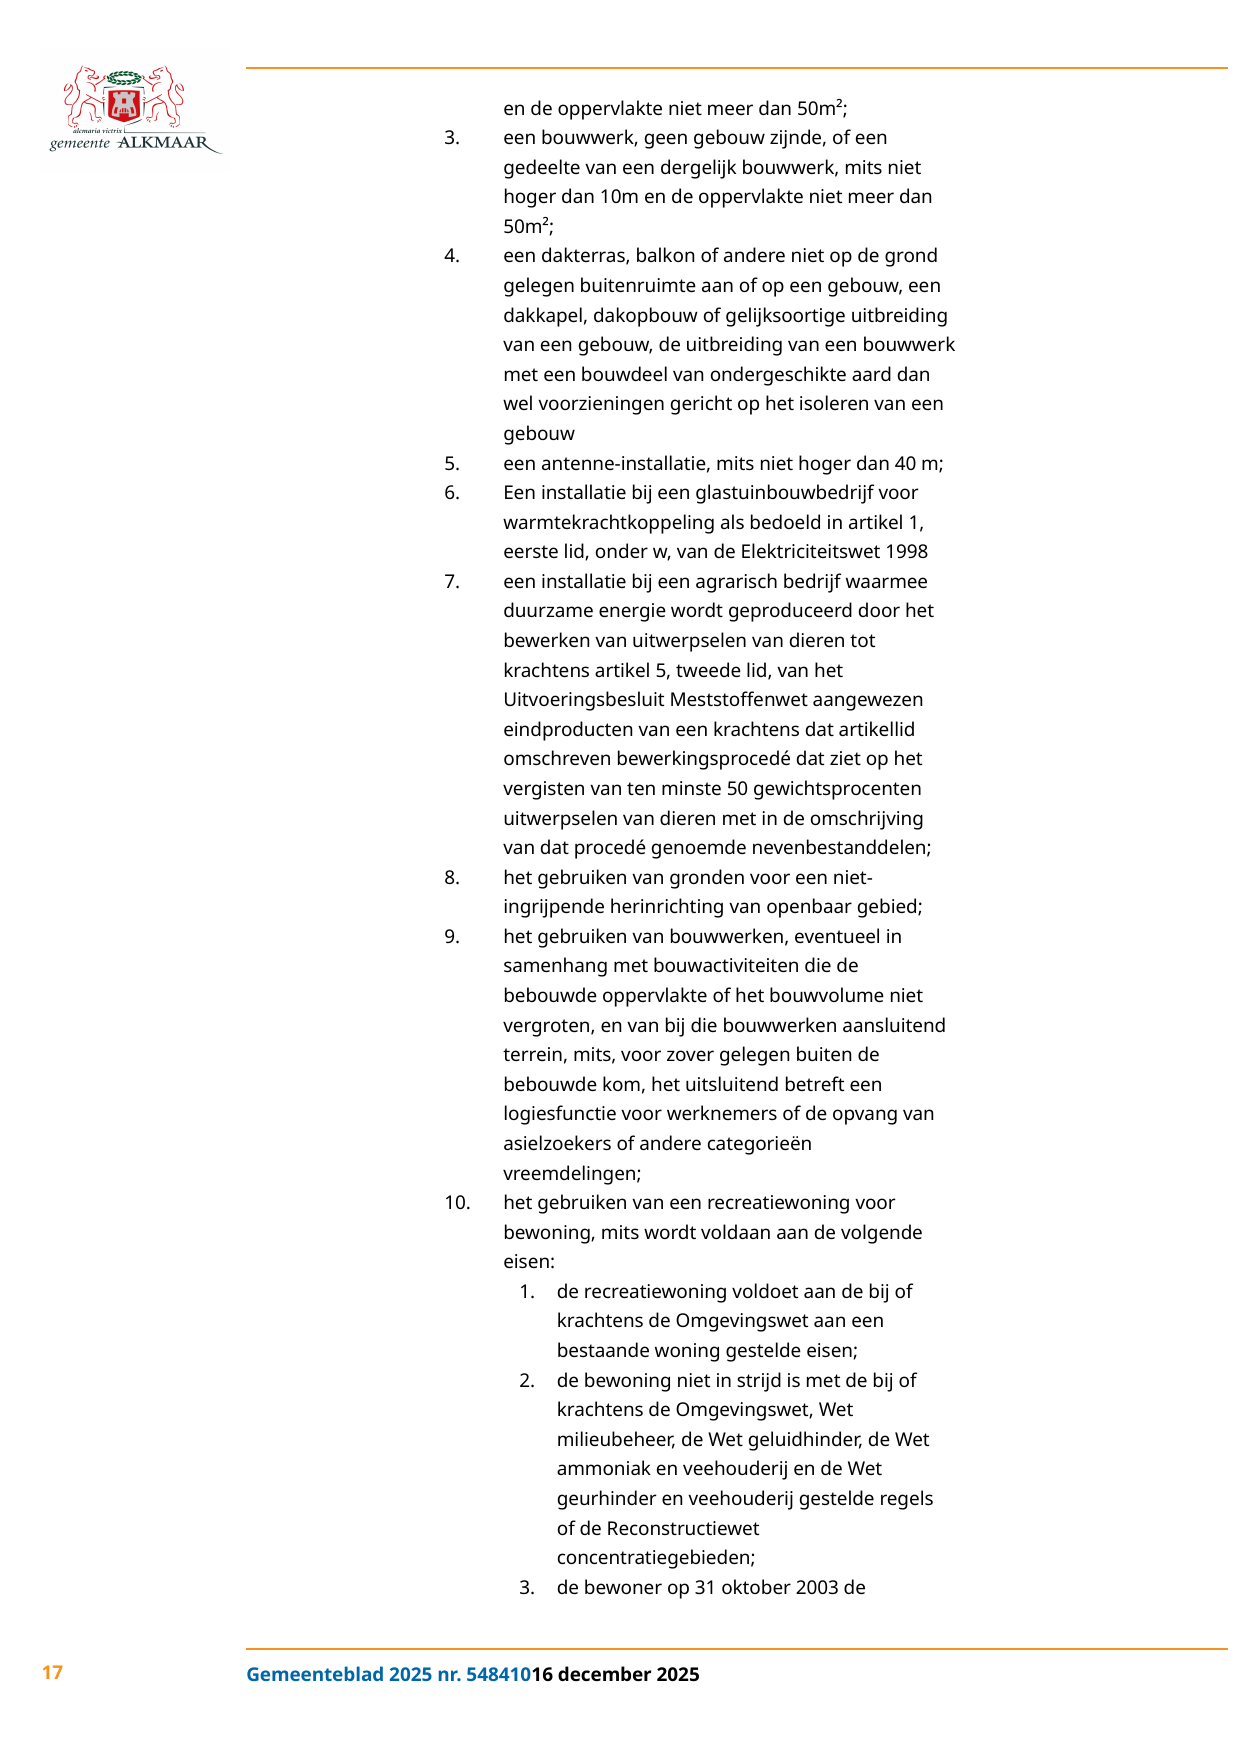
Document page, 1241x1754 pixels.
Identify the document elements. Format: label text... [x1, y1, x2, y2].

table_cell [248, 95, 444, 1600]
picture [41, 47, 231, 172]
table_cell en de oppervlakte niet meer dan 50m²; een bouwwerk, geen gebouw zijnde, of een gedeelte van een dergelijk bouwwerk, mits niet hoger dan 10m en de oppervlakte niet meer dan 50m²; een dakterras, balkon of andere niet op de grond gelegen buitenruimte aan of op een gebouw, een dakkapel, dakopbouw of gelijksoortige uitbreiding van een gebouw, de uitbreiding van een bouwwerk met een bouwdeel van ondergeschikte aard dan wel voorzieningen gericht op het isoleren van een gebouw een antenne-installatie, mits niet hoger dan 40 m; Een installatie bij een glastuinbouwbedrijf voor warmtekrachtkoppeling als bedoeld in artikel 1, eerste lid, onder w, van de Elektriciteitswet 1998 een installatie bij een agrarisch bedrijf waarmee duurzame energie wordt geproduceerd door het bewerken van uitwerpselen van dieren tot krachtens artikel 5, tweede lid, van het Uitvoeringsbesluit Meststoffenwet aangewezen eindproducten van een krachtens dat artikellid omschreven bewerkingsprocedé dat ziet op het vergisten van ten minste 50 gewichtsprocenten uitwerpselen van dieren met in de omschrijving van dat procedé genoemde nevenbestanddelen; het gebruiken van gronden voor een niet-ingrijpende herinrichting van openbaar gebied; het gebruiken van bouwwerken, eventueel in samenhang met bouwactiviteiten die de bebouwde oppervlakte of het bouwvolume niet vergroten, en van bij die bouwwerken aansluitend terrein, mits, voor zover gelegen buiten de bebouwde kom, het uitsluitend betreft een logiesfunctie voor werknemers of de opvang van asielzoekers of andere categorieën vreemdelingen; het gebruiken van een recreatiewoning voor bewoning, mits wordt voldaan aan de volgende eisen: de recreatiewoning voldoet aan de bij of krachtens de Omgevingswet aan een bestaande woning gestelde eisen; de bewoning niet in strijd is met de bij of krachtens de Omgevingswet, Wet milieubeheer, de Wet geluidhinder, de Wet ammoniak en veehouderij en de Wet geurhinder en veehouderij gestelde regels of de Reconstructiewet concentratiegebieden; de bewoner op 31 oktober 2003 de [444, 95, 956, 1600]
table_cell [956, 95, 1152, 1600]
